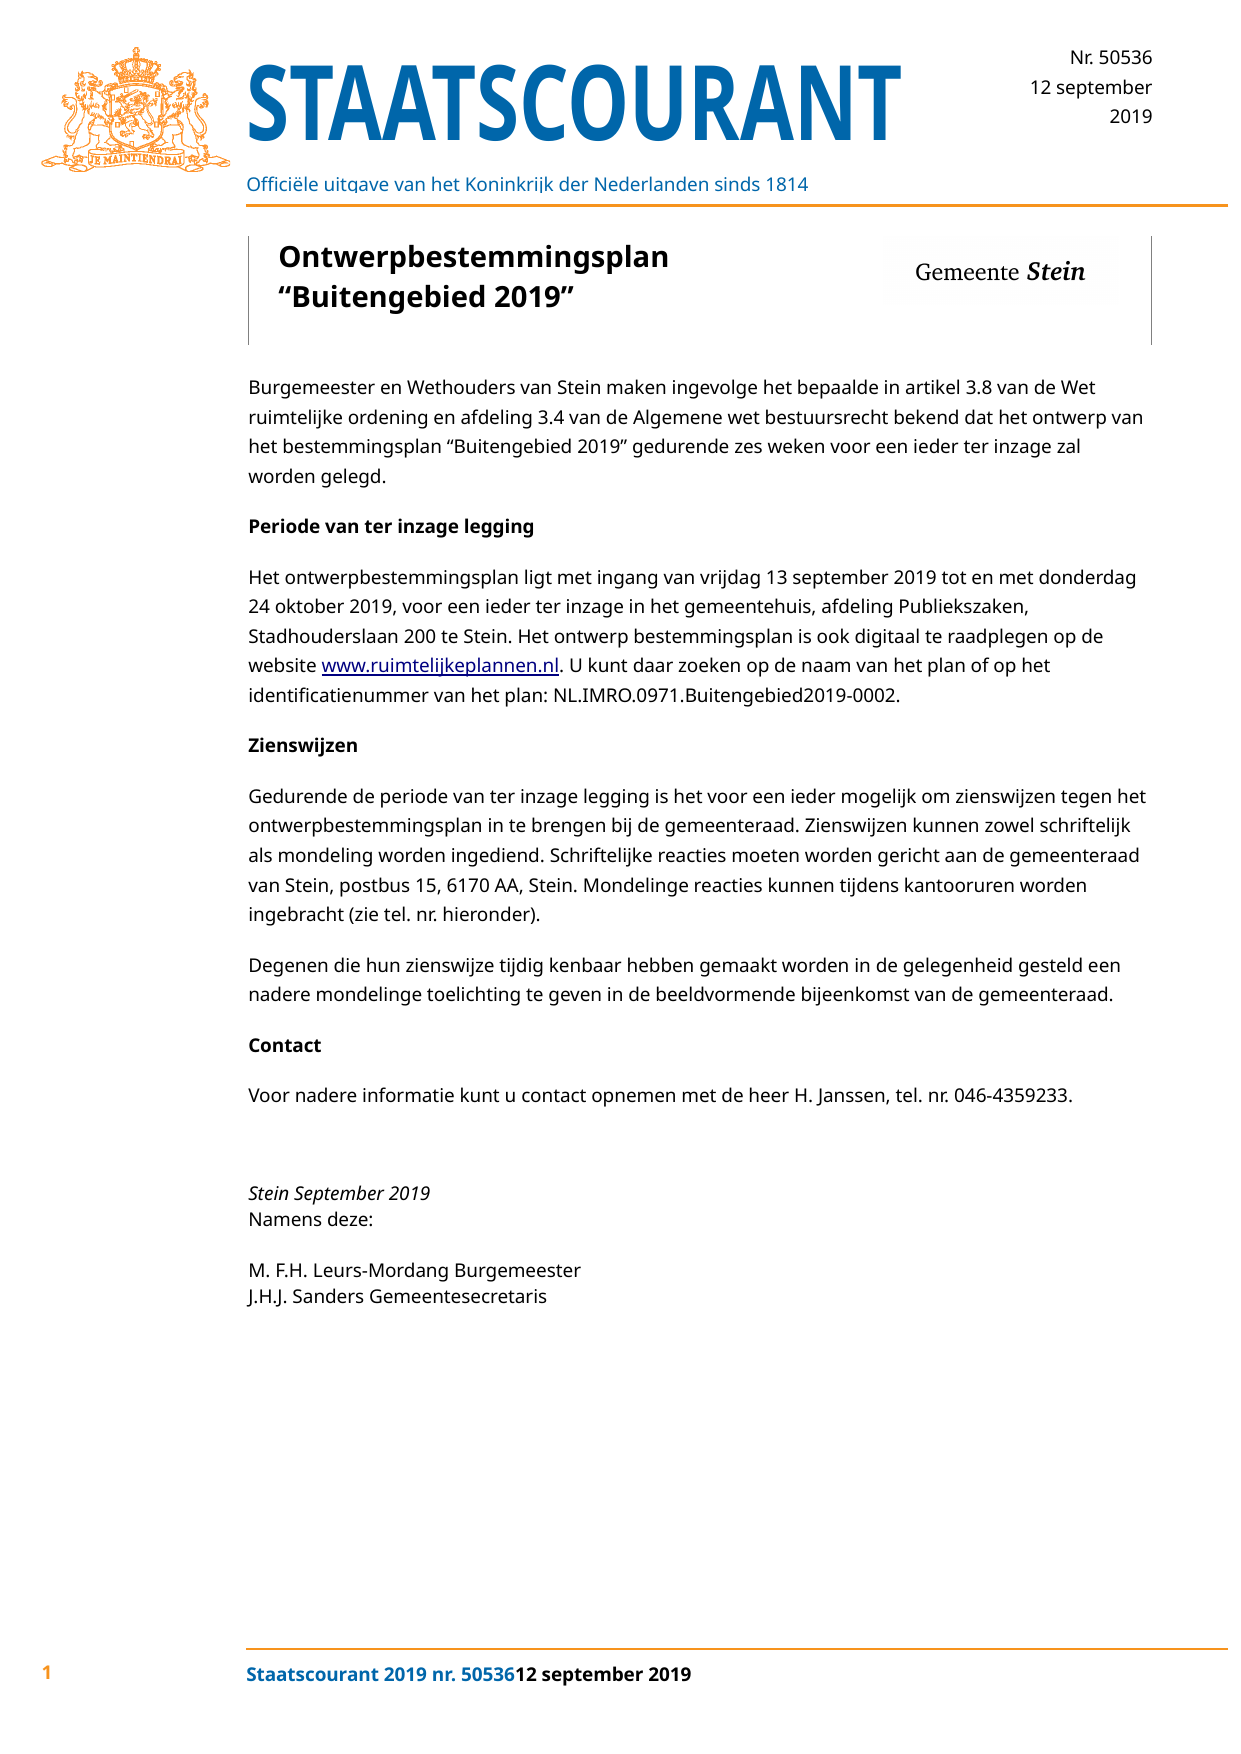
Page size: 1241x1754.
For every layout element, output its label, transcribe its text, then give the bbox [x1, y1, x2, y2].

text Voor nadere informatie kunt u contact opnemen met de heer H. Janssen, tel. nr. 046-4359233. [248, 1082, 1152, 1108]
text Contact [248, 1032, 1152, 1057]
table_header Ontwerpbestemmingsplan “Buitengebied 2019” [249, 236, 850, 345]
text Stein September 2019 [248, 1180, 1152, 1206]
text Gedurende de periode van ter inzage legging is het voor een ieder mogelijk om zienswijzen tegen het ontwerpbestemmingsplan in te brengen bij de gemeenteraad. Zienswijzen kunnen zowel schriftelijk als mondeling worden ingediend. Schriftelijke reacties moeten worden gericht aan de gemeenteraad van Stein, postbus 15, 6170 AA, Stein. Mondelinge reacties kunnen tijdens kantooruren worden ingebracht (zie tel. nr. hieronder). [248, 783, 1152, 927]
text J.H.J. Sanders Gemeentesecretaris [248, 1283, 1152, 1309]
table_header [850, 236, 1151, 345]
text Namens deze: [248, 1206, 1152, 1232]
picture [882, 236, 1119, 305]
picture [41, 47, 231, 172]
text Zienswijzen [248, 733, 1152, 758]
text Het ontwerpbestemmingsplan ligt met ingang van vrijdag 13 september 2019 tot en met donderdag 24 oktober 2019, voor een ieder ter inzage in het gemeentehuis, afdeling Publiekszaken, Stadhouderslaan 200 te Stein. Het ontwerp bestemmingsplan is ook digitaal te raadplegen op de website www.ruimtelijkeplannen.nl. U kunt daar zoeken op de naam van het plan of op het identificatie­nummer van het plan: NL.IMRO.0971.Buitengebied2019-0002. [248, 564, 1152, 708]
text M. F.H. Leurs-Mordang Burgemeester [248, 1258, 1152, 1283]
text Burgemeester en Wethouders van Stein maken ingevolge het bepaalde in artikel 3.8 van de Wet ruimtelijke ordening en afdeling 3.4 van de Algemene wet bestuursrecht bekend dat het ontwerp van het bestemmingsplan “Buitengebied 2019” gedurende zes weken voor een ieder ter inzage zal worden gelegd. [248, 374, 1152, 489]
text Degenen die hun zienswijze tijdig kenbaar hebben gemaakt worden in de gelegenheid gesteld een nadere mondelinge toelichting te geven in de beeldvormende bijeenkomst van de gemeenteraad. [248, 952, 1152, 1007]
text Periode van ter inzage legging [248, 513, 1152, 539]
